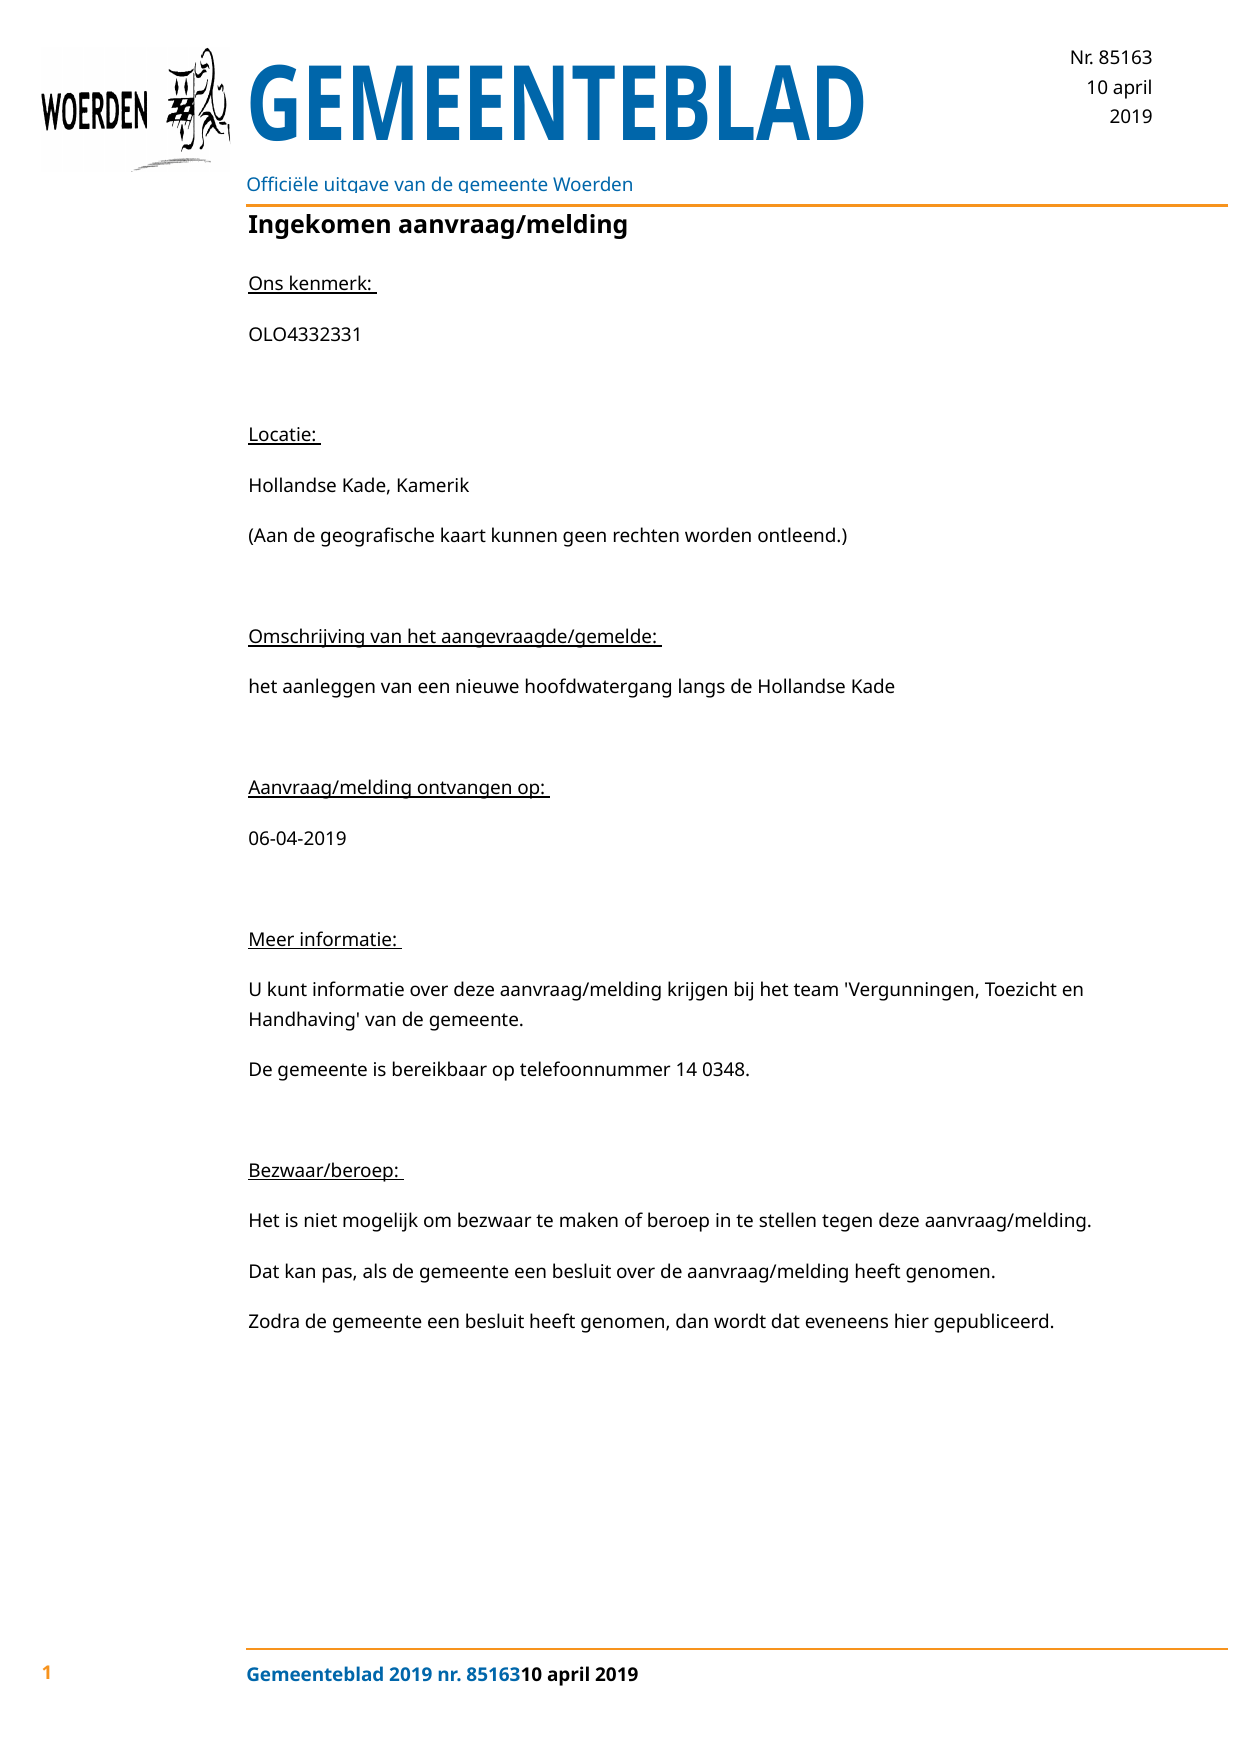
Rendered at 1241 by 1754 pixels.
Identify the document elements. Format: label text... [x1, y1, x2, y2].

text Ons kenmerk: [248, 270, 1152, 296]
text Locatie: [248, 422, 1152, 447]
text (Aan de geografische kaart kunnen geen rechten worden ontleend.) [248, 522, 1152, 548]
text Aanvraag/melding ontvangen op: [248, 774, 1152, 800]
picture [41, 47, 231, 172]
text 06-04-2019 [248, 825, 1152, 851]
text Meer informatie: [248, 926, 1152, 951]
text Ingekomen aanvraag/melding [248, 207, 1152, 241]
text Omschrijving van het aangevraagde/gemelde: [248, 623, 1152, 649]
text De gemeente is bereikbaar op telefoonnummer 14 0348. [248, 1056, 1152, 1082]
text Dat kan pas, als de gemeente een besluit over de aanvraag/melding heeft genomen. [248, 1258, 1152, 1283]
text Het is niet mogelijk om bezwaar te maken of beroep in te stellen tegen deze aanvraag/melding. [248, 1207, 1152, 1233]
text Bezwaar/beroep: [248, 1157, 1152, 1183]
text Zodra de gemeente een besluit heeft genomen, dan wordt dat eveneens hier gepubliceerd. [248, 1308, 1152, 1334]
text Hollandse Kade, Kamerik [248, 472, 1152, 498]
text U kunt informatie over deze aanvraag/melding krijgen bij het team 'Vergunningen, Toezicht en Handhaving' van de gemeente. [248, 976, 1152, 1031]
text OLO4332331 [248, 321, 1152, 346]
text het aanleggen van een nieuwe hoofdwatergang langs de Hollandse Kade [248, 674, 1152, 699]
